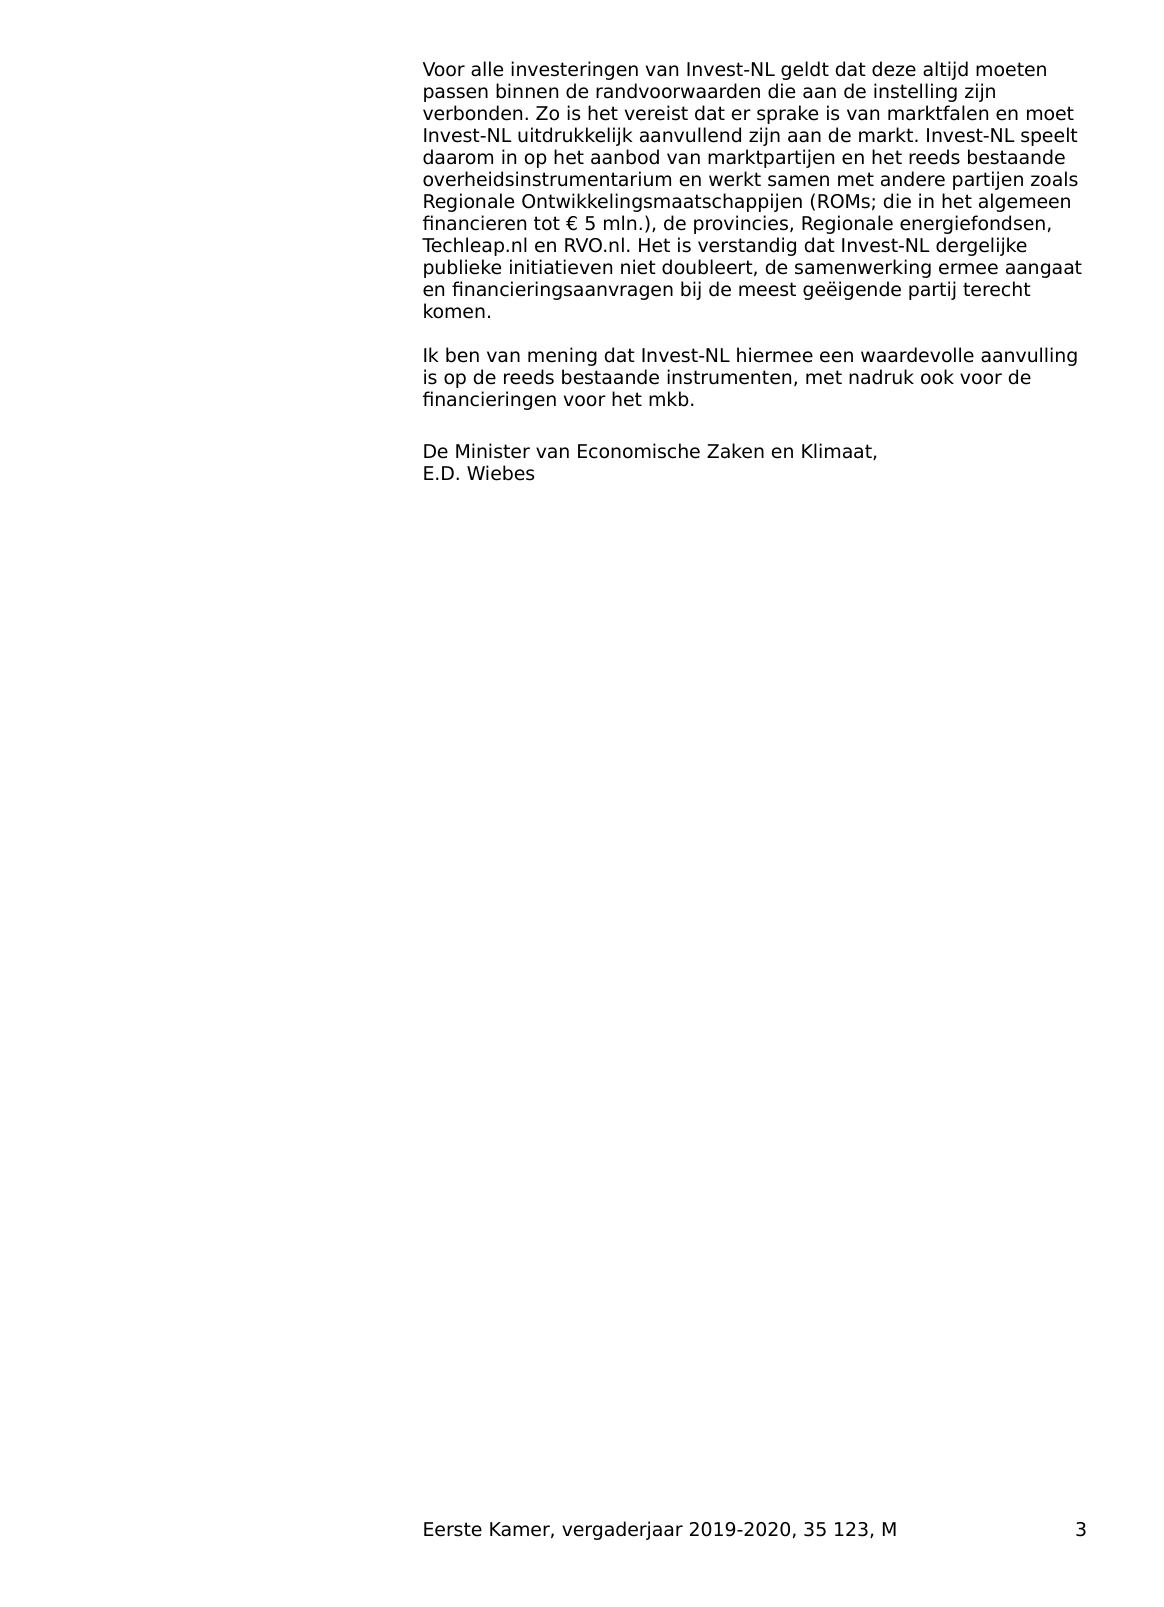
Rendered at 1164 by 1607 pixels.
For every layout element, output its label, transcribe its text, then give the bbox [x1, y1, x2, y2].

text Ik ben van mening dat Invest-NL hiermee een waardevolle aanvulling is op de reeds bestaande instrumenten, met nadruk ook voor de financieringen voor het mkb. [422, 345, 1087, 411]
text Voor alle investeringen van Invest-NL geldt dat deze altijd moeten passen binnen de randvoorwaarden die aan de instelling zijn verbonden. Zo is het vereist dat er sprake is van marktfalen en moet Invest-NL uitdrukkelijk aanvullend zijn aan de markt. Invest-NL speelt daarom in op het aanbod van marktpartijen en het reeds bestaande overheidsinstrumentarium en werkt samen met andere partijen zoals Regionale Ontwikkelingsmaatschappijen (ROMs; die in het algemeen financieren tot € 5 mln.), de provincies, Regionale energiefondsen, Techleap.nl en RVO.nl. Het is verstandig dat Invest-NL dergelijke publieke initiatieven niet doubleert, de samenwerking ermee aangaat en financieringsaanvragen bij de meest geëigende partij terecht komen. [422, 59, 1087, 323]
text De Minister van Economische Zaken en Klimaat, E.D. Wiebes [422, 441, 1087, 485]
